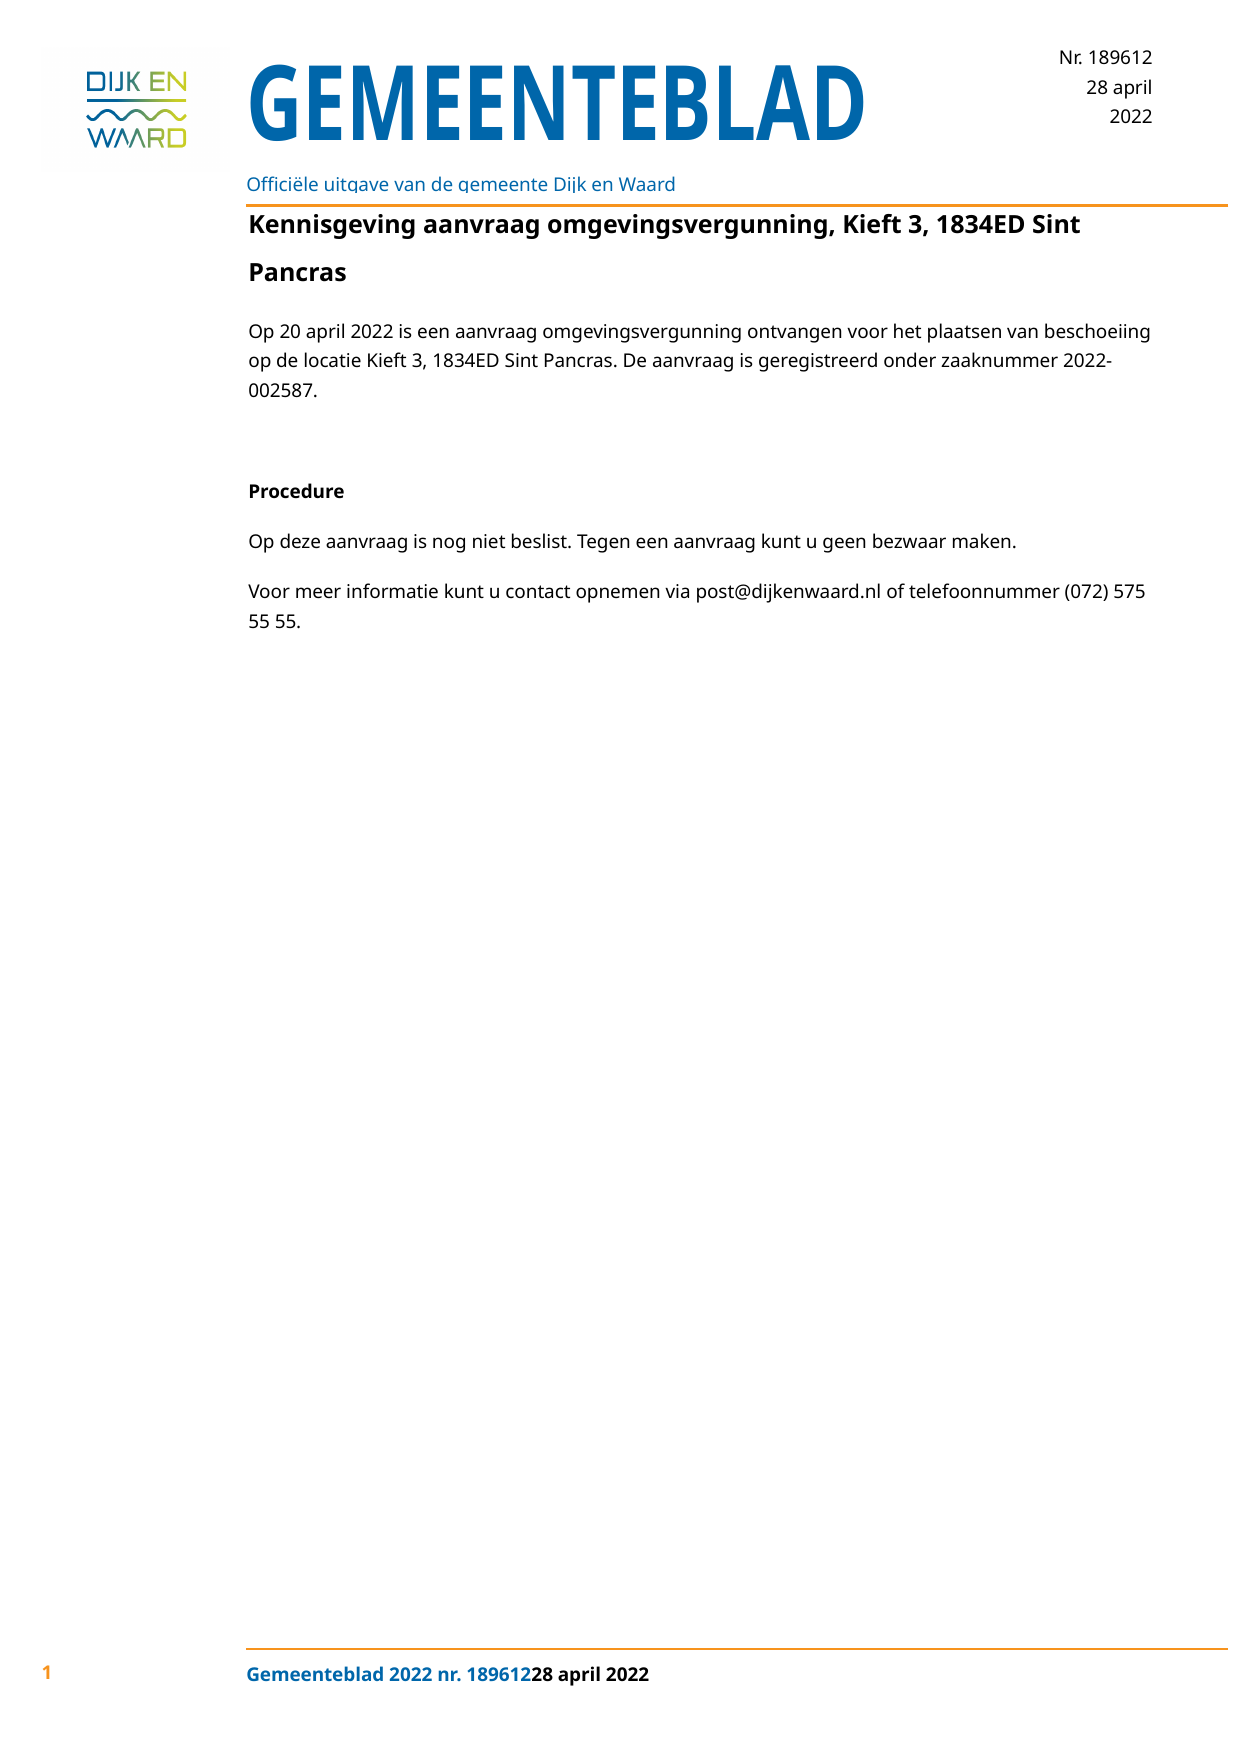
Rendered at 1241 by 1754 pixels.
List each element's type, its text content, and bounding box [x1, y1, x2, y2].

text Procedure [248, 478, 1152, 504]
text Op deze aanvraag is nog niet beslist. Tegen een aanvraag kunt u geen bezwaar maken. [248, 528, 1152, 554]
picture [41, 47, 231, 172]
text Kennisgeving aanvraag omgevingsvergunning, Kieft 3, 1834ED Sint Pancras [248, 207, 1152, 288]
text Voor meer informatie kunt u contact opnemen via post@dijkenwaard.nl of telefoonnummer (072) 575 55 55. [248, 579, 1152, 634]
text Op 20 april 2022 is een aanvraag omgevingsvergunning ontvangen voor het plaatsen van beschoeiing op de locatie Kieft 3, 1834ED Sint Pancras. De aanvraag is geregistreerd onder zaaknummer 2022-002587. [248, 318, 1152, 403]
